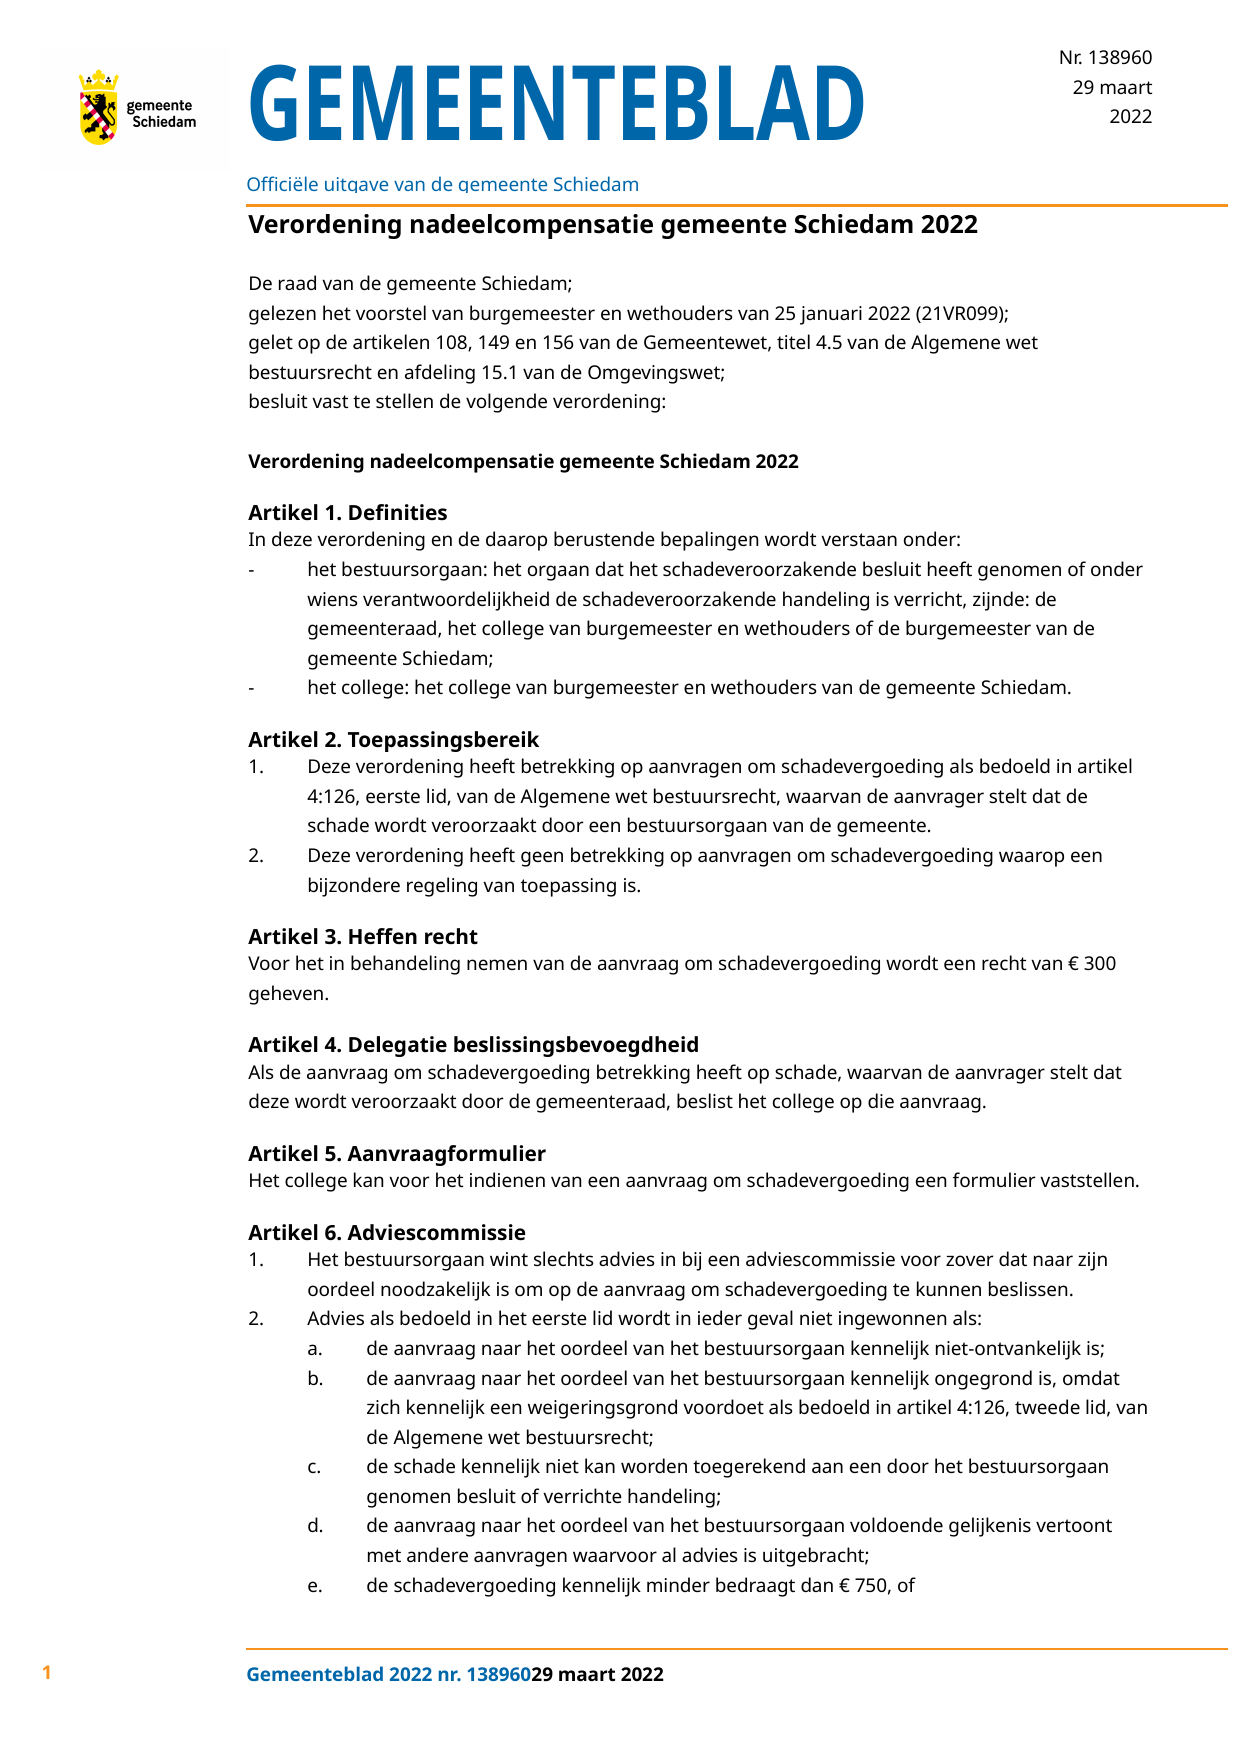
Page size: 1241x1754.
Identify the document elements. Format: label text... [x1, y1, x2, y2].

list Deze verordening heeft betrekking op aanvragen om schadevergoeding als bedoeld in artikel 4:126, eerste lid, van de Algemene wet bestuursrecht, waarvan de aanvrager stelt dat de schade wordt veroorzaakt door een bestuursorgaan van de gemeente. [248, 753, 1152, 838]
list de schade kennelijk niet kan worden toegerekend aan een door het bestuursorgaan genomen besluit of verrichte handeling; [307, 1453, 1152, 1509]
text In deze verordening en de daarop berustende bepalingen wordt verstaan onder: [248, 527, 1152, 552]
text gelezen het voorstel van burgemeester en wethouders van 25 januari 2022 (21VR099); [248, 300, 1152, 326]
text Artikel 1. Definities [248, 498, 1152, 527]
list Het bestuursorgaan wint slechts advies in bij een adviescommissie voor zover dat naar zijn oordeel noodzakelijk is om op de aanvraag om schadevergoeding te kunnen beslissen. [248, 1246, 1152, 1302]
list Advies als bedoeld in het eerste lid wordt in ieder geval niet ingewonnen als: [248, 1306, 1152, 1331]
text Artikel 4. Delegatie beslissingsbevoegdheid [248, 1031, 1152, 1059]
text Verordening nadeelcompensatie gemeente Schiedam 2022 [248, 207, 1152, 241]
text Artikel 2. Toepassingsbereik [248, 725, 1152, 753]
text Het college kan voor het indienen van een aanvraag om schadevergoeding een formulier vaststellen. [248, 1167, 1152, 1193]
list de aanvraag naar het oordeel van het bestuursorgaan voldoende gelijkenis vertoont met andere aanvragen waarvoor al advies is uitgebracht; [307, 1513, 1152, 1568]
list het college: het college van burgemeester en wethouders van de gemeente Schiedam. [248, 674, 1152, 700]
text besluit vast te stellen de volgende verordening: [248, 389, 1152, 414]
list Deze verordening heeft geen betrekking op aanvragen om schadevergoeding waarop een bijzondere regeling van toepassing is. [248, 842, 1152, 897]
text Voor het in behandeling nemen van de aanvraag om schadevergoeding wordt een recht van € 300 geheven. [248, 951, 1152, 1006]
text Artikel 3. Heffen recht [248, 922, 1152, 951]
text Als de aanvraag om schadevergoeding betrekking heeft op schade, waarvan de aanvrager stelt dat deze wordt veroorzaakt door de gemeenteraad, beslist het college op die aanvraag. [248, 1059, 1152, 1114]
text gelet op de artikelen 108, 149 en 156 van de Gemeentewet, titel 4.5 van de Algemene wet bestuursrecht en afdeling 15.1 van de Omgevingswet; [248, 329, 1152, 385]
picture [41, 47, 231, 172]
text Artikel 5. Aanvraagformulier [248, 1139, 1152, 1167]
text De raad van de gemeente Schiedam; [248, 270, 1152, 296]
list de aanvraag naar het oordeel van het bestuursorgaan kennelijk ongegrond is, omdat zich kennelijk een weigeringsgrond voordoet als bedoeld in artikel 4:126, tweede lid, van de Algemene wet bestuursrecht; [307, 1365, 1152, 1449]
text Verordening nadeelcompensatie gemeente Schiedam 2022 [248, 448, 1152, 473]
list de schadevergoeding kennelijk minder bedraagt dan € 750, of [307, 1572, 1152, 1597]
list de aanvraag naar het oordeel van het bestuursorgaan kennelijk niet-ontvankelijk is; [307, 1335, 1152, 1361]
text Artikel 6. Adviescommissie [248, 1218, 1152, 1246]
list het bestuursorgaan: het orgaan dat het schadeveroorzakende besluit heeft genomen of onder wiens verantwoordelijkheid de schadeveroorzakende handeling is verricht, zijnde: de gemeenteraad, het college van burgemeester en wethouders of de burgemeester van de gemeente Schiedam; [248, 556, 1152, 671]
